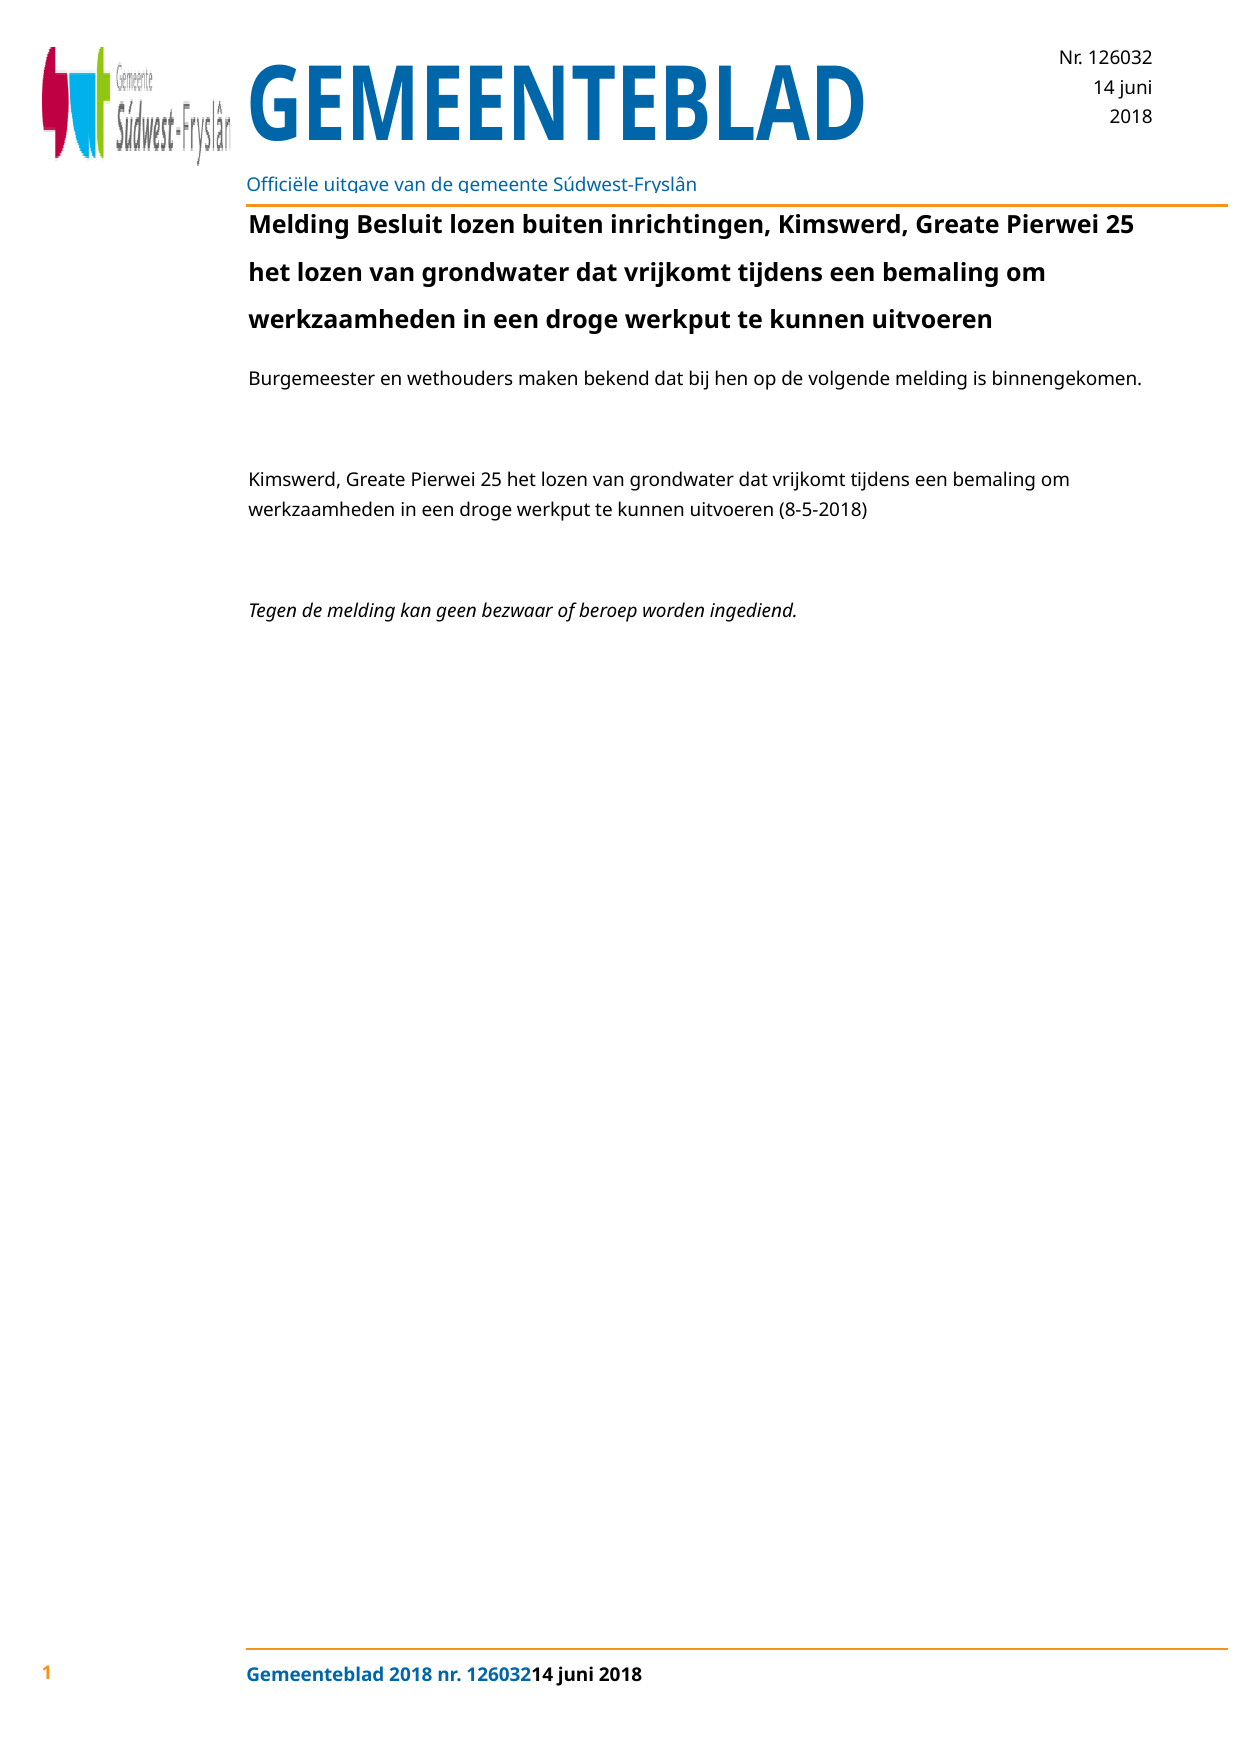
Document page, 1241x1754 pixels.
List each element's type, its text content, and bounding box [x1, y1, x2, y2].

picture [41, 47, 231, 172]
text Burgemeester en wethouders maken bekend dat bij hen op de volgende melding is binnengekomen. [248, 366, 1152, 391]
text Kimswerd, Greate Pierwei 25 het lozen van grondwater dat vrijkomt tijdens een bemaling om werkzaamheden in een droge werkput te kunnen uitvoeren (8-5-2018) [248, 466, 1152, 522]
text Tegen de melding kan geen bezwaar of beroep worden ingediend. [248, 597, 1152, 622]
text Melding Besluit lozen buiten inrichtingen, Kimswerd, Greate Pierwei 25 het lozen van grondwater dat vrijkomt tijdens een bemaling om werkzaamheden in een droge werkput te kunnen uitvoeren [248, 207, 1152, 336]
